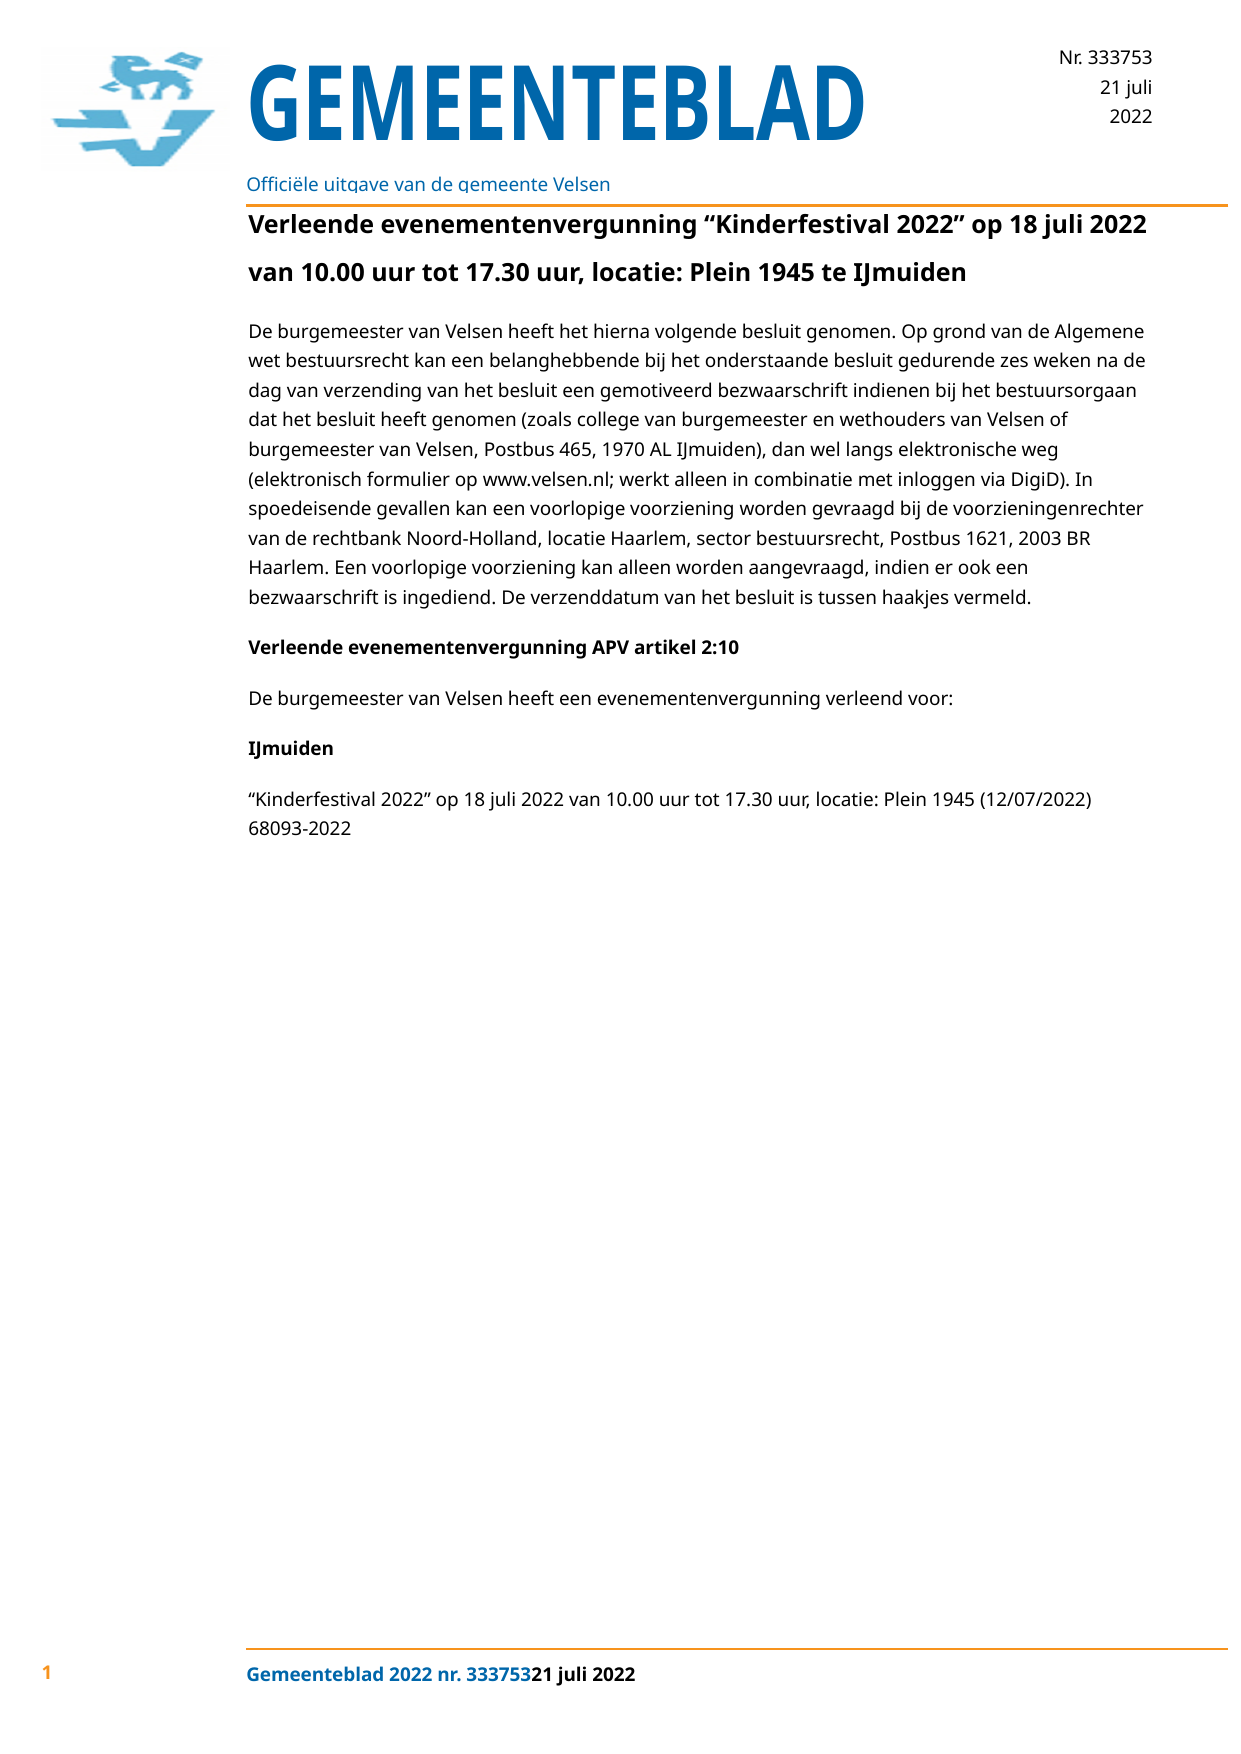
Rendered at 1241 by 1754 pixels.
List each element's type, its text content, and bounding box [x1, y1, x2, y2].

text “Kinderfestival 2022” op 18 juli 2022 van 10.00 uur tot 17.30 uur, locatie: Plein 1945 (12/07/2022) 68093-2022 [248, 786, 1152, 841]
picture [41, 47, 231, 172]
text IJmuiden [248, 735, 1152, 761]
text Verleende evenementenvergunning “Kinderfestival 2022” op 18 juli 2022 van 10.00 uur tot 17.30 uur, locatie: Plein 1945 te IJmuiden [248, 207, 1152, 288]
text De burgemeester van Velsen heeft het hierna volgende besluit genomen. Op grond van de Algemene wet bestuursrecht kan een belanghebbende bij het onderstaande besluit gedurende zes weken na de dag van verzending van het besluit een gemotiveerd bezwaarschrift indienen bij het bestuursorgaan dat het besluit heeft genomen (zoals college van burgemeester en wethouders van Velsen of burgemeester van Velsen, Postbus 465, 1970 AL IJmuiden), dan wel langs elektronische weg (elektronisch formulier op www.velsen.nl; werkt alleen in combinatie met inloggen via DigiD). In spoedeisende gevallen kan een voorlopige voorziening worden gevraagd bij de voorzieningenrechter van de rechtbank Noord-Holland, locatie Haarlem, sector bestuursrecht, Postbus 1621, 2003 BR Haarlem. Een voorlopige voorziening kan alleen worden aangevraagd, indien er ook een bezwaarschrift is ingediend. De verzenddatum van het besluit is tussen haakjes vermeld. [248, 318, 1152, 610]
text Verleende evenementenvergunning APV artikel 2:10 [248, 634, 1152, 660]
text De burgemeester van Velsen heeft een evenementenvergunning verleend voor: [248, 685, 1152, 711]
